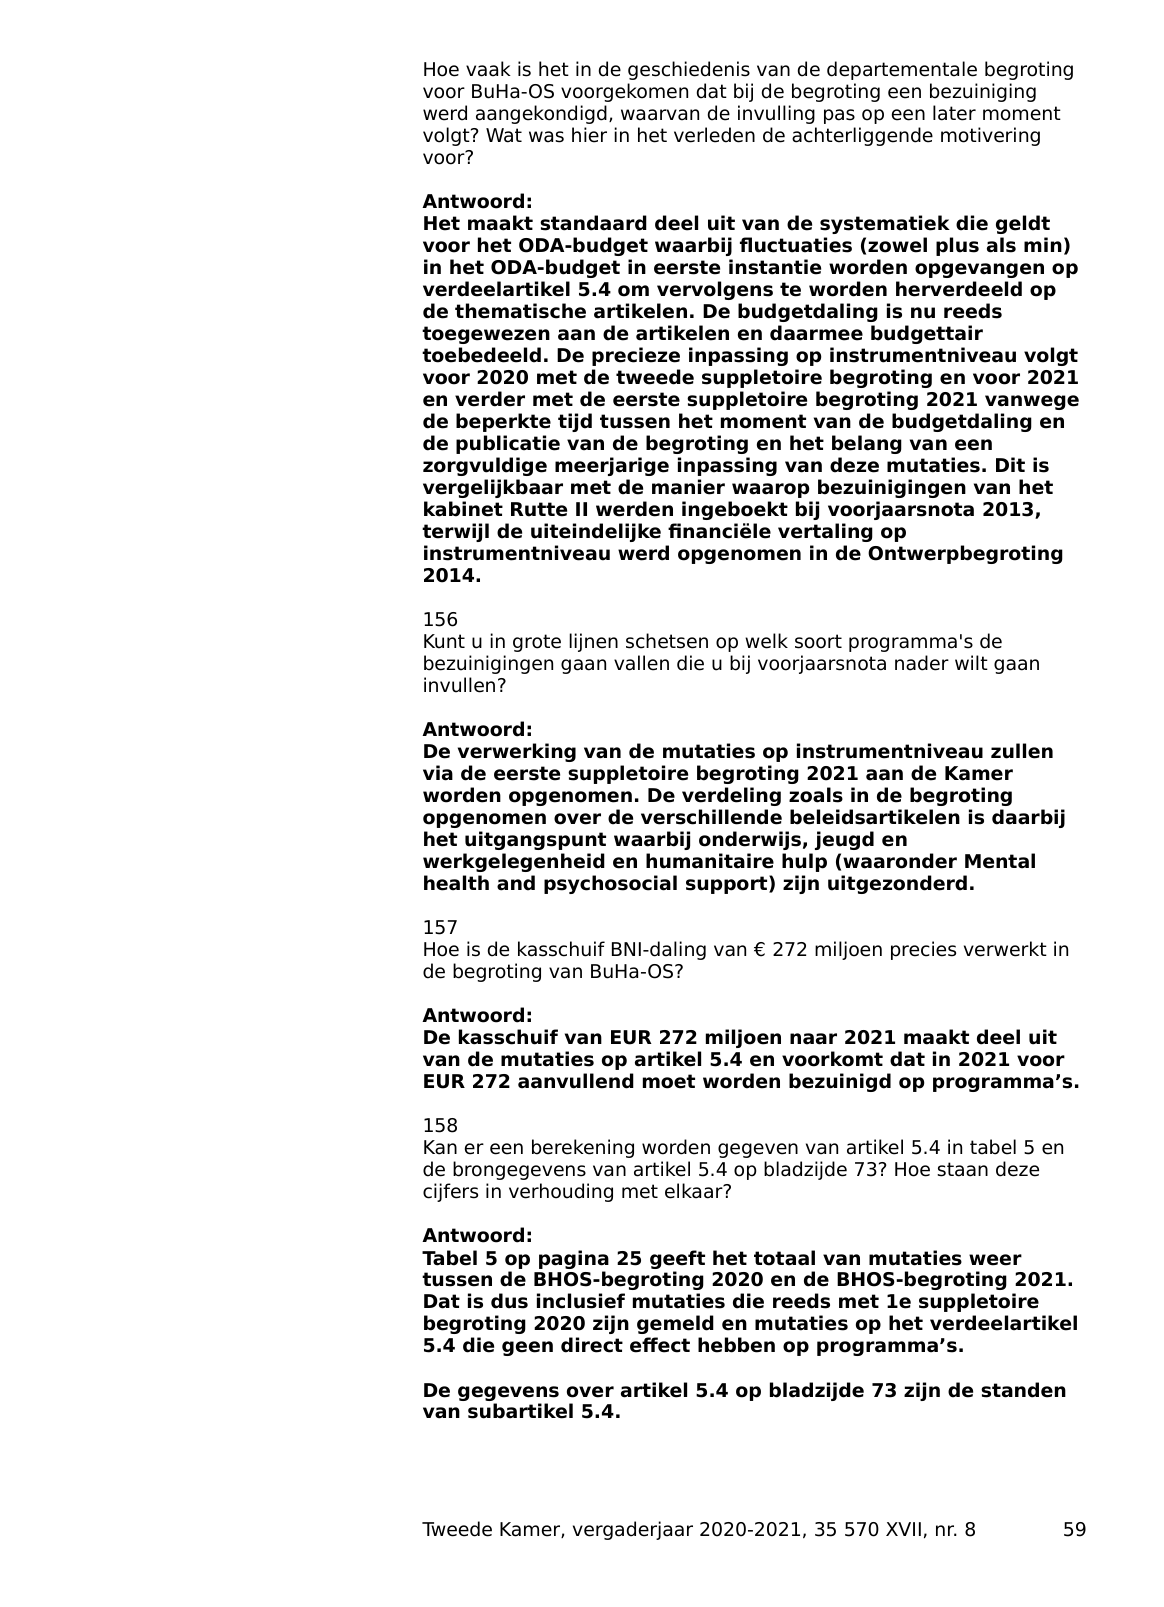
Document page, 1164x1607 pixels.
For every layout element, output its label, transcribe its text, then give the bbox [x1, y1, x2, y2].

text Hoe is de kasschuif BNI-daling van € 272 miljoen precies verwerkt in de begroting van BuHa-OS? [422, 939, 1087, 983]
text Hoe vaak is het in de geschiedenis van de departementale begroting voor BuHa-OS voorgekomen dat bij de begroting een bezuiniging werd aangekondigd, waarvan de invulling pas op een later moment volgt? Wat was hier in het verleden de achterliggende motivering voor? [422, 59, 1087, 169]
text Antwoord: [422, 719, 1087, 741]
text 156 [422, 609, 1087, 631]
text Tabel 5 op pagina 25 geeft het totaal van mutaties weer tussen de BHOS-begroting 2020 en de BHOS-begroting 2021. Dat is dus inclusief mutaties die reeds met 1e suppletoire begroting 2020 zijn gemeld en mutaties op het verdeelartikel 5.4 die geen direct effect hebben op programma’s. [422, 1247, 1087, 1357]
text Kunt u in grote lijnen schetsen op welk soort programma's de bezuinigingen gaan vallen die u bij voorjaarsnota nader wilt gaan invullen? [422, 631, 1087, 697]
text 157 [422, 917, 1087, 939]
text Het maakt standaard deel uit van de systematiek die geldt voor het ODA-budget waarbij fluctuaties (zowel plus als min) in het ODA-budget in eerste instantie worden opgevangen op verdeelartikel 5.4 om vervolgens te worden herverdeeld op de thematische artikelen. De budgetdaling is nu reeds toegewezen aan de artikelen en daarmee budgettair toebedeeld. De precieze inpassing op instrumentniveau volgt voor 2020 met de tweede suppletoire begroting en voor 2021 en verder met de eerste suppletoire begroting 2021 vanwege de beperkte tijd tussen het moment van de budgetdaling en de publicatie van de begroting en het belang van een zorgvuldige meerjarige inpassing van deze mutaties. Dit is vergelijkbaar met de manier waarop bezuinigingen van het kabinet Rutte II werden ingeboekt bij voorjaarsnota 2013, terwijl de uiteindelijke financiële vertaling op instrumentniveau werd opgenomen in de Ontwerpbegroting 2014. [422, 213, 1087, 587]
text De kasschuif van EUR 272 miljoen naar 2021 maakt deel uit van de mutaties op artikel 5.4 en voorkomt dat in 2021 voor EUR 272 aanvullend moet worden bezuinigd op programma’s. [422, 1027, 1087, 1093]
text 158 [422, 1115, 1087, 1137]
text De gegevens over artikel 5.4 op bladzijde 73 zijn de standen van subartikel 5.4. [422, 1379, 1087, 1423]
text Kan er een berekening worden gegeven van artikel 5.4 in tabel 5 en de brongegevens van artikel 5.4 op bladzijde 73? Hoe staan deze cijfers in verhouding met elkaar? [422, 1137, 1087, 1203]
text Antwoord: [422, 191, 1087, 213]
text Antwoord: [422, 1005, 1087, 1027]
text De verwerking van de mutaties op instrumentniveau zullen via de eerste suppletoire begroting 2021 aan de Kamer worden opgenomen. De verdeling zoals in de begroting opgenomen over de verschillende beleidsartikelen is daarbij het uitgangspunt waarbij onderwijs, jeugd en werkgelegenheid en humanitaire hulp (waaronder Mental health and psychosocial support) zijn uitgezonderd. [422, 741, 1087, 895]
text Antwoord: [422, 1225, 1087, 1247]
